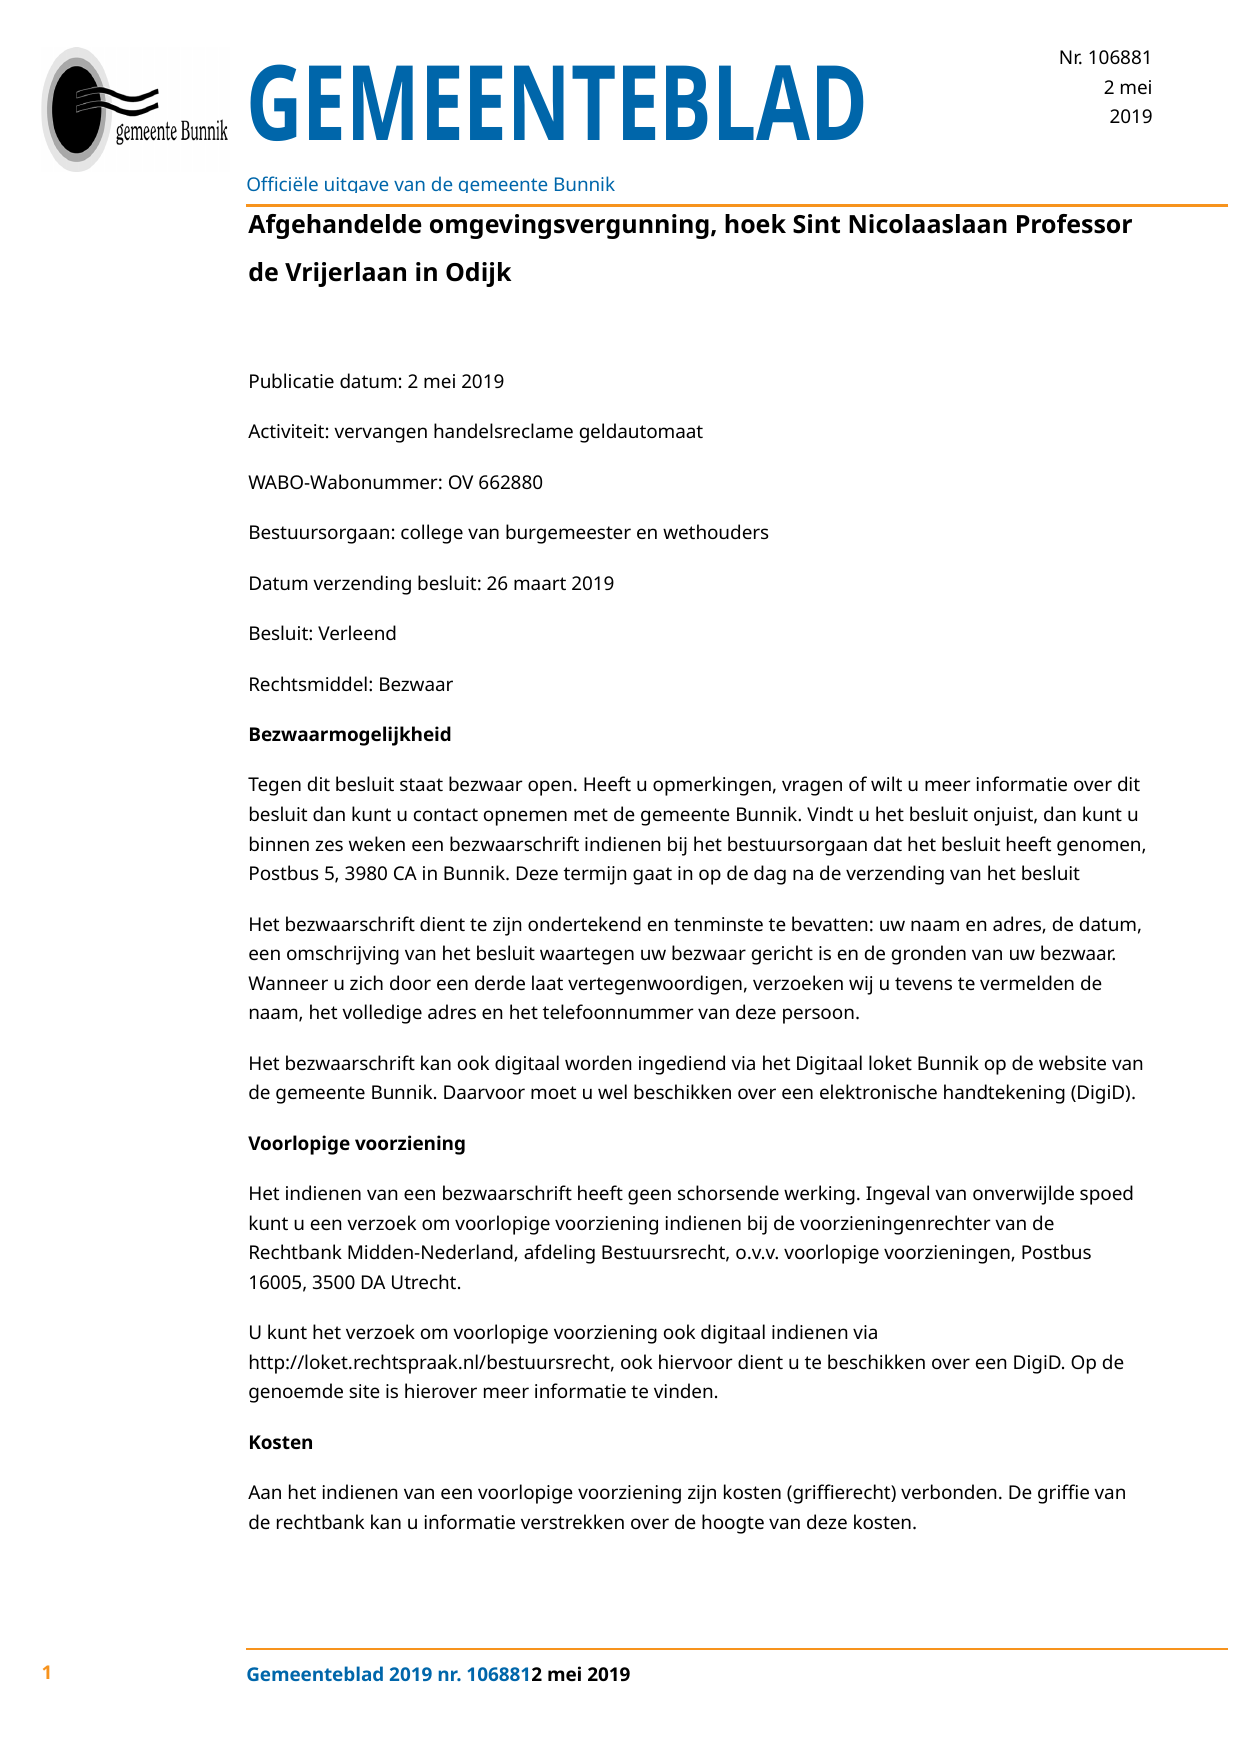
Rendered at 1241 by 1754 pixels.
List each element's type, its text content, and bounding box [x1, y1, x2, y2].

text Publicatie datum: 2 mei 2019 [248, 368, 1152, 394]
text Tegen dit besluit staat bezwaar open. Heeft u opmerkingen, vragen of wilt u meer informatie over dit besluit dan kunt u contact opnemen met de gemeente Bunnik. Vindt u het besluit onjuist, dan kunt u binnen zes weken een bezwaarschrift indienen bij het bestuursorgaan dat het besluit heeft genomen, Postbus 5, 3980 CA in Bunnik. Deze termijn gaat in op de dag na de verzending van het besluit [248, 772, 1152, 886]
text Rechtsmiddel: Bezwaar [248, 671, 1152, 697]
text WABO-Wabonummer: OV 662880 [248, 469, 1152, 495]
text Aan het indienen van een voorlopige voorziening zijn kosten (griffierecht) verbonden. De griffie van de rechtbank kan u informatie verstrekken over de hoogte van deze kosten. [248, 1479, 1152, 1535]
text Datum verzending besluit: 26 maart 2019 [248, 570, 1152, 596]
text U kunt het verzoek om voorlopige voorziening ook digitaal indienen via http://loket.rechtspraak.nl/bestuursrecht, ook hiervoor dient u te beschikken over een DigiD. Op de genoemde site is hierover meer informatie te vinden. [248, 1319, 1152, 1404]
text Bezwaarmogelijkheid [248, 721, 1152, 747]
text Afgehandelde omgevingsvergunning, hoek Sint Nicolaaslaan Professor de Vrijerlaan in Odijk [248, 207, 1152, 288]
text Het indienen van een bezwaarschrift heeft geen schorsende werking. Ingeval van onverwijlde spoed kunt u een verzoek om voorlopige voorziening indienen bij de voorzieningenrechter van de Rechtbank Midden-Nederland, afdeling Bestuursrecht, o.v.v. voorlopige voorzieningen, Postbus 16005, 3500 DA Utrecht. [248, 1180, 1152, 1295]
text Het bezwaarschrift kan ook digitaal worden ingediend via het Digitaal loket Bunnik op de website van de gemeente Bunnik. Daarvoor moet u wel beschikken over een elektronische handtekening (DigiD). [248, 1050, 1152, 1105]
text Activiteit: vervangen handelsreclame geldautomaat [248, 419, 1152, 444]
picture [41, 47, 231, 172]
text Voorlopige voorziening [248, 1130, 1152, 1156]
text Besluit: Verleend [248, 620, 1152, 646]
text Kosten [248, 1429, 1152, 1455]
text Het bezwaarschrift dient te zijn ondertekend en tenminste te bevatten: uw naam en adres, de datum, een omschrijving van het besluit waartegen uw bezwaar gericht is en de gronden van uw bezwaar. Wanneer u zich door een derde laat vertegenwoordigen, verzoeken wij u tevens te vermelden de naam, het volledige adres en het telefoonnummer van deze persoon. [248, 911, 1152, 1025]
text Bestuursorgaan: college van burgemeester en wethouders [248, 519, 1152, 545]
